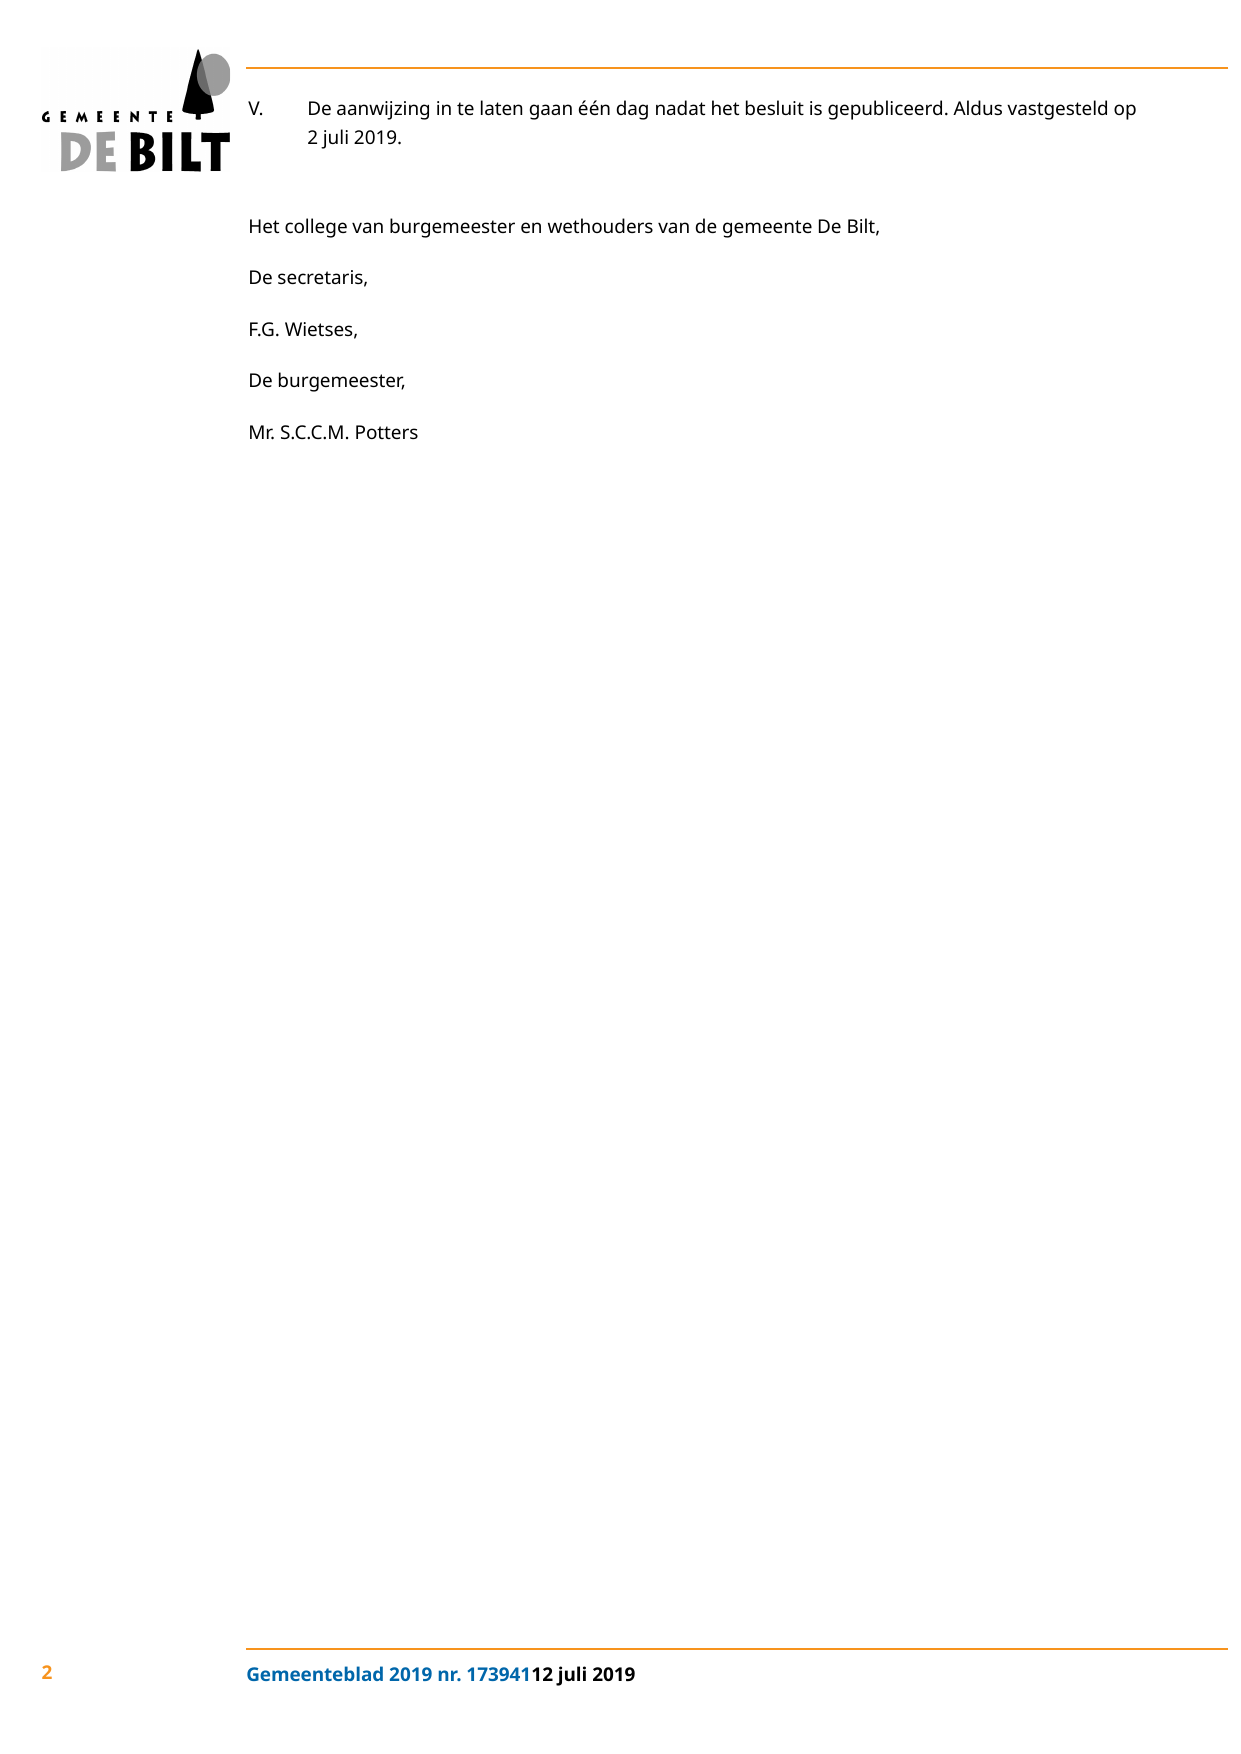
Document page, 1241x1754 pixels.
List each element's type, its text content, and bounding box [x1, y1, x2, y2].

text De burgemeester, [248, 367, 1152, 393]
picture [41, 47, 231, 172]
text Mr. S.C.C.M. Potters [248, 419, 1152, 445]
text F.G. Wietses, [248, 316, 1152, 342]
text De secretaris, [248, 264, 1152, 290]
list De aanwijzing in te laten gaan één dag nadat het besluit is gepubliceerd. Aldus vastgesteld op 2 juli 2019. [248, 95, 1152, 150]
text Het college van burgemeester en wethouders van de gemeente De Bilt, [248, 213, 1152, 239]
